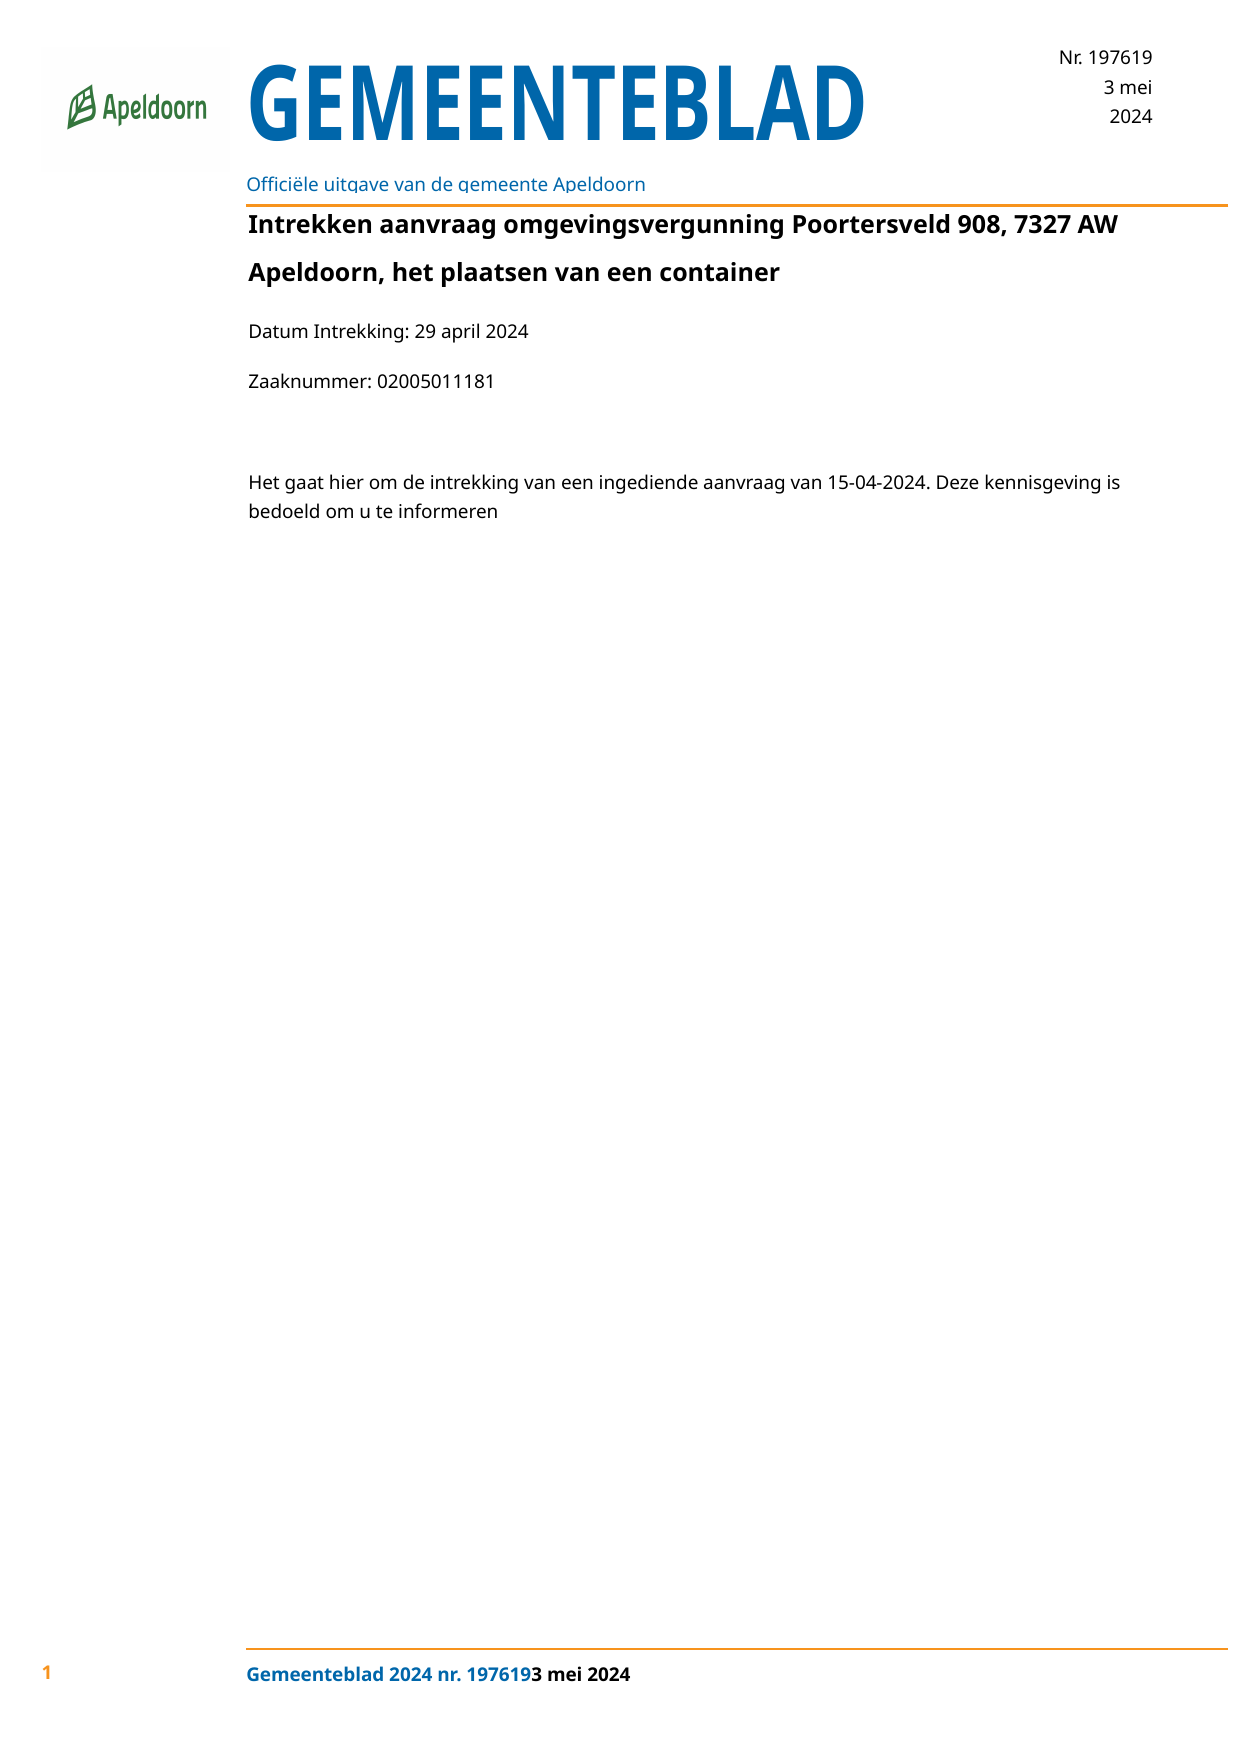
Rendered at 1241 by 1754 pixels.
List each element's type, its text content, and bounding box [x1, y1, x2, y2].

text Zaaknummer: 02005011181 [248, 368, 1152, 394]
text Datum Intrekking: 29 april 2024 [248, 318, 1152, 344]
text Intrekken aanvraag omgevingsvergunning Poortersveld 908, 7327 AW Apeldoorn, het plaatsen van een container [248, 207, 1152, 288]
picture [41, 47, 231, 172]
text Het gaat hier om de intrekking van een ingediende aanvraag van 15-04-2024. Deze kennisgeving is bedoeld om u te informeren [248, 469, 1152, 524]
